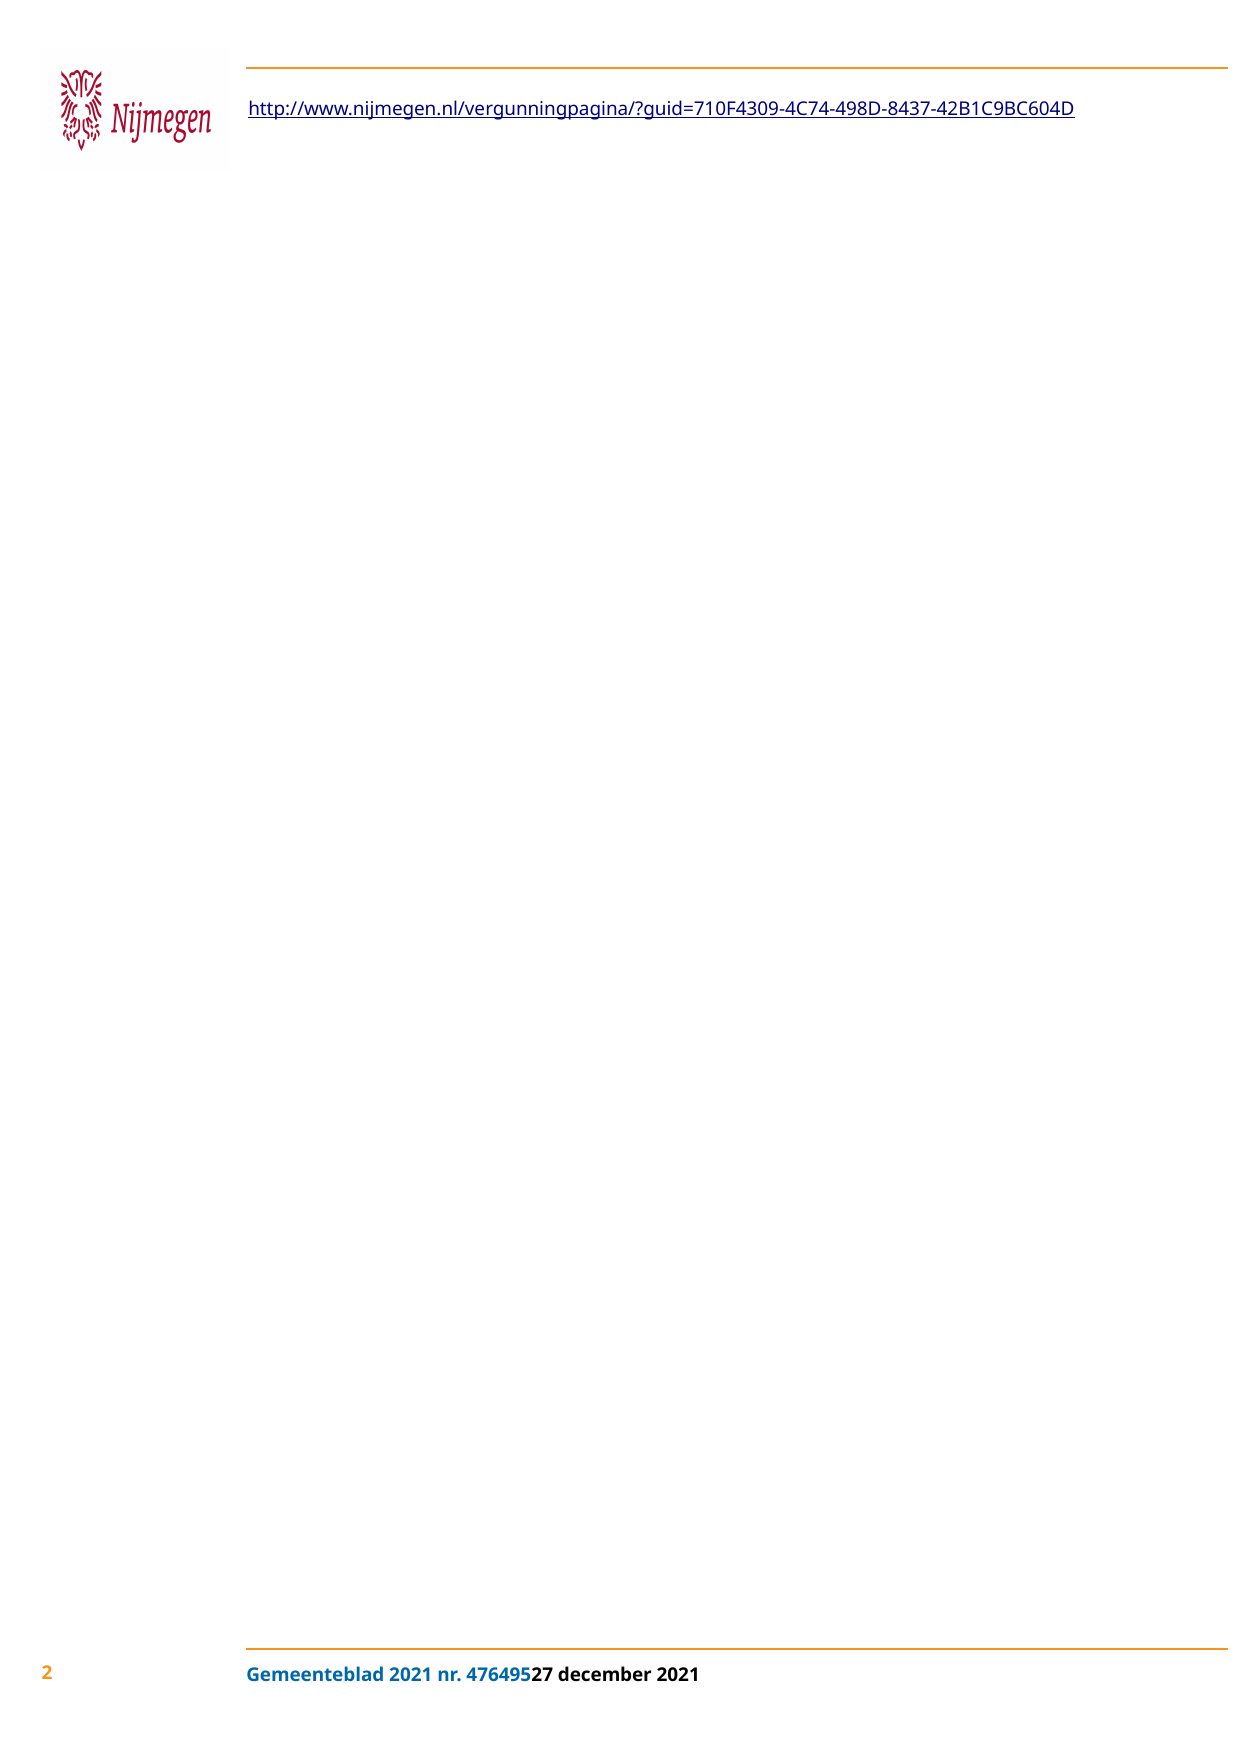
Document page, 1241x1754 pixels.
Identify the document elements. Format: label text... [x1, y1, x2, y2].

text http://www.nijmegen.nl/vergunningpagina/?guid=710F4309-4C74-498D-8437-42B1C9BC604D [248, 95, 1152, 121]
picture [41, 47, 231, 172]
